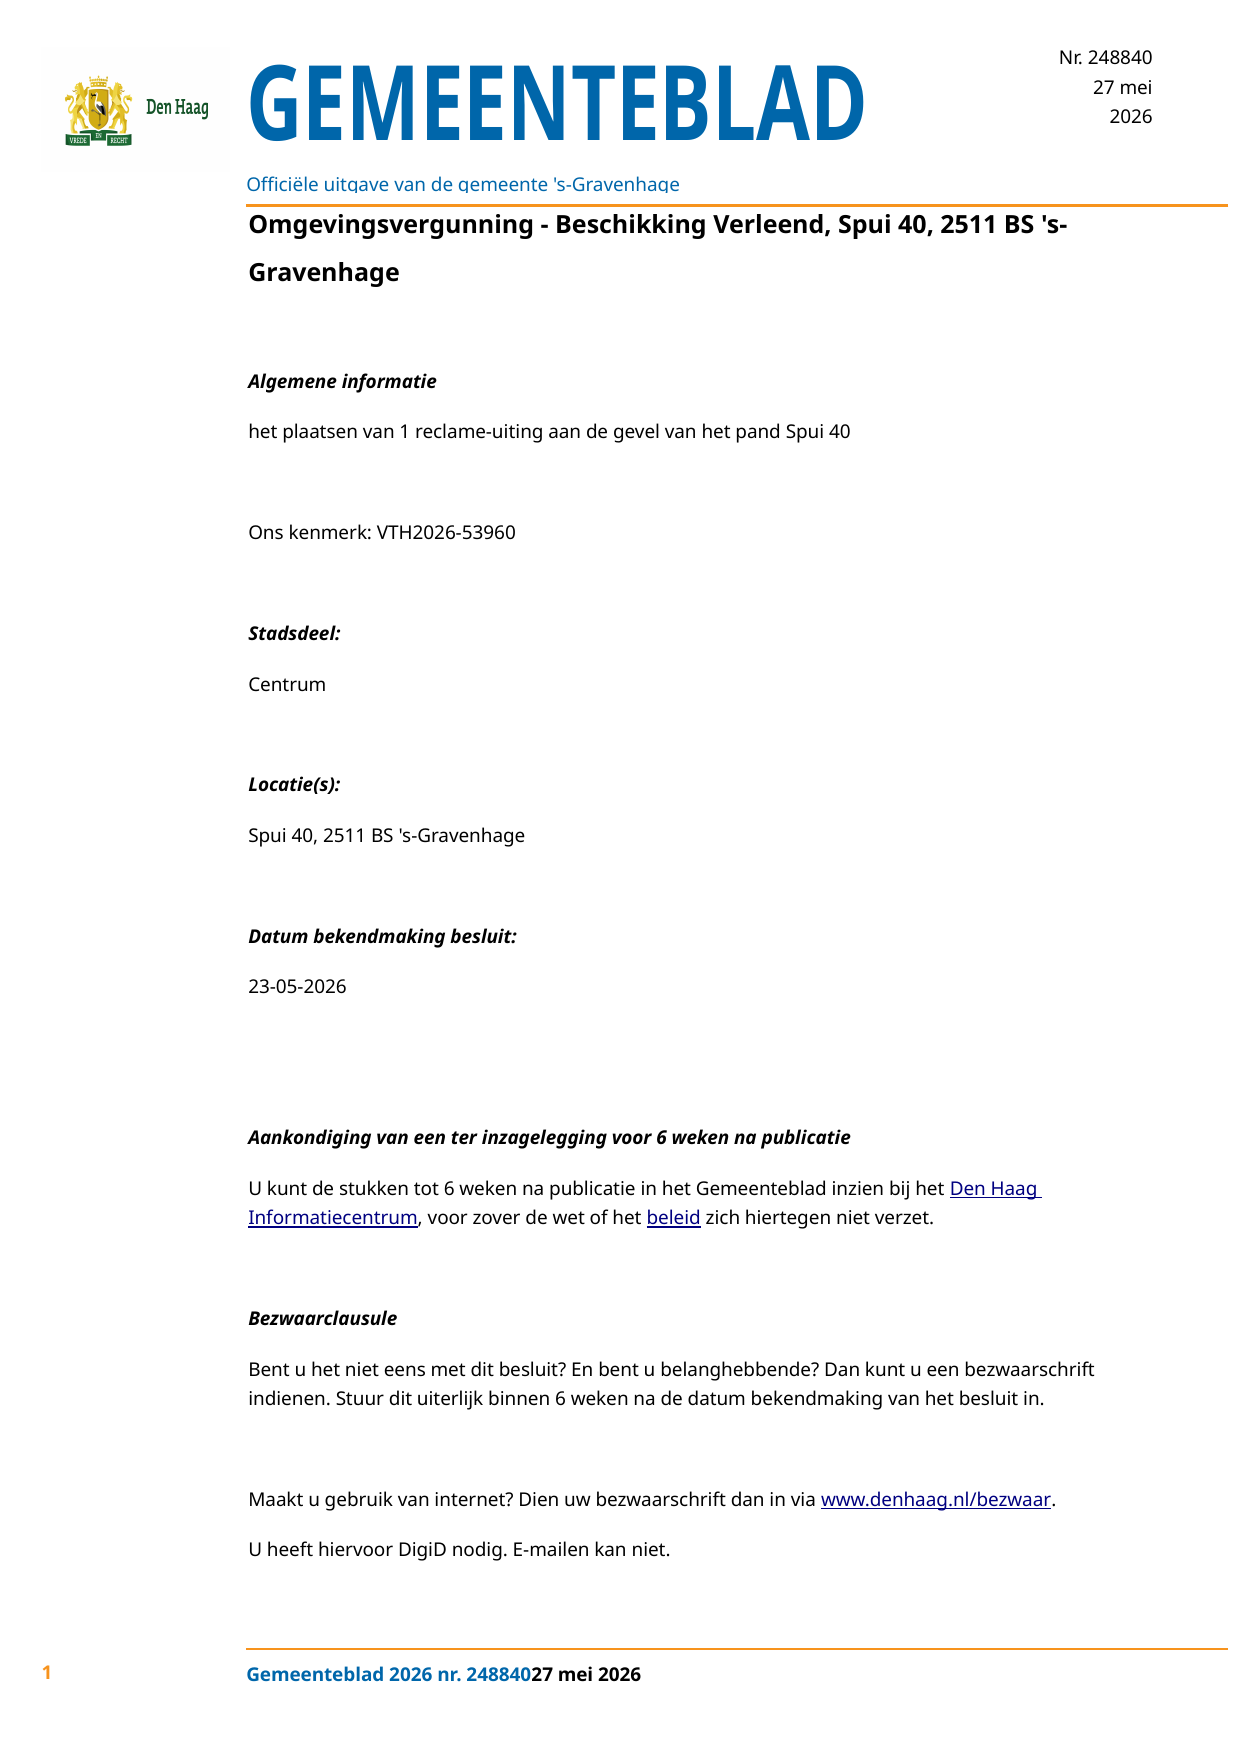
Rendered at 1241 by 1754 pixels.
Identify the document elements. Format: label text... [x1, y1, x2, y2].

text 23-05-2026 [248, 973, 1152, 999]
text U kunt de stukken tot 6 weken na publicatie in het Gemeenteblad inzien bij het Den Haag Informatiecentrum, voor zover de wet of het beleid zich hiertegen niet verzet. [248, 1175, 1152, 1230]
text Spui 40, 2511 BS 's-Gravenhage [248, 822, 1152, 848]
text Datum bekendmaking besluit: [248, 923, 1152, 949]
text het plaatsen van 1 reclame-uiting aan de gevel van het pand Spui 40 [248, 419, 1152, 444]
text Bent u het niet eens met dit besluit? En bent u belanghebbende? Dan kunt u een bezwaarschrift indienen. Stuur dit uiterlijk binnen 6 weken na de datum bekendmaking van het besluit in. [248, 1356, 1152, 1411]
text Algemene informatie [248, 368, 1152, 394]
text Aankondiging van een ter inzagelegging voor 6 weken na publicatie [248, 1124, 1152, 1150]
text Maakt u gebruik van internet? Dien uw bezwaarschrift dan in via www.denhaag.nl/bezwaar. [248, 1486, 1152, 1512]
text Bezwaarclausule [248, 1305, 1152, 1331]
text U heeft hiervoor DigiD nodig. E-mailen kan niet. [248, 1537, 1152, 1562]
text Locatie(s): [248, 772, 1152, 797]
picture [41, 47, 231, 172]
text Stadsdeel: [248, 620, 1152, 646]
text Omgevingsvergunning - Beschikking Verleend, Spui 40, 2511 BS 's-Gravenhage [248, 207, 1152, 288]
text Ons kenmerk: VTH2026-53960 [248, 519, 1152, 545]
text Centrum [248, 671, 1152, 697]
